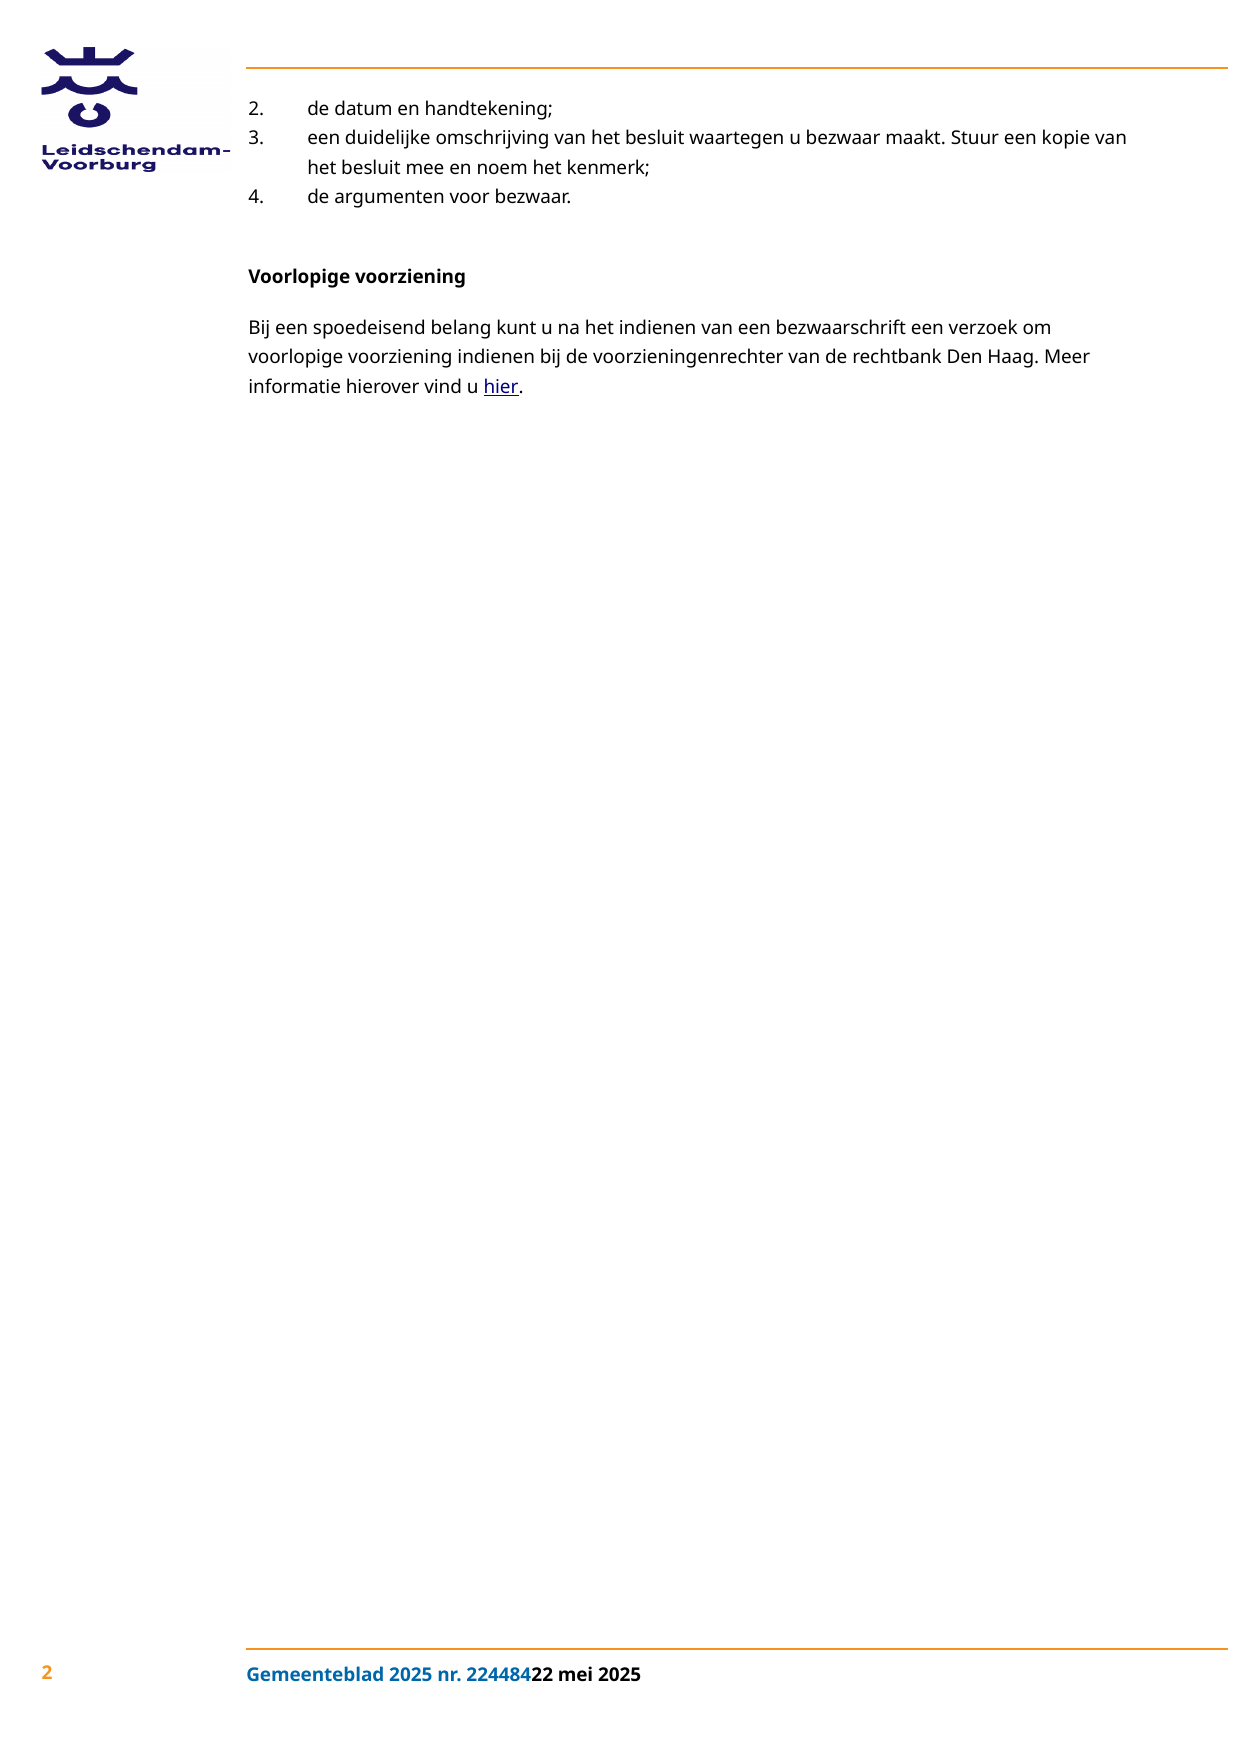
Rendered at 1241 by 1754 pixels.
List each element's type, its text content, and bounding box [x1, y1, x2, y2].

list de argumenten voor bezwaar. [248, 183, 1152, 209]
list een duidelijke omschrijving van het besluit waartegen u bezwaar maakt. Stuur een kopie van het besluit mee en noem het kenmerk; [248, 124, 1152, 180]
text Voorlopige voorziening [248, 263, 1152, 289]
picture [41, 47, 231, 172]
text Bij een spoedeisend belang kunt u na het indienen van een bezwaarschrift een verzoek om voorlopige voorziening indienen bij de voorzieningenrechter van de rechtbank Den Haag. Meer informatie hierover vind u hier. [248, 314, 1152, 399]
list de datum en handtekening; [248, 95, 1152, 121]
